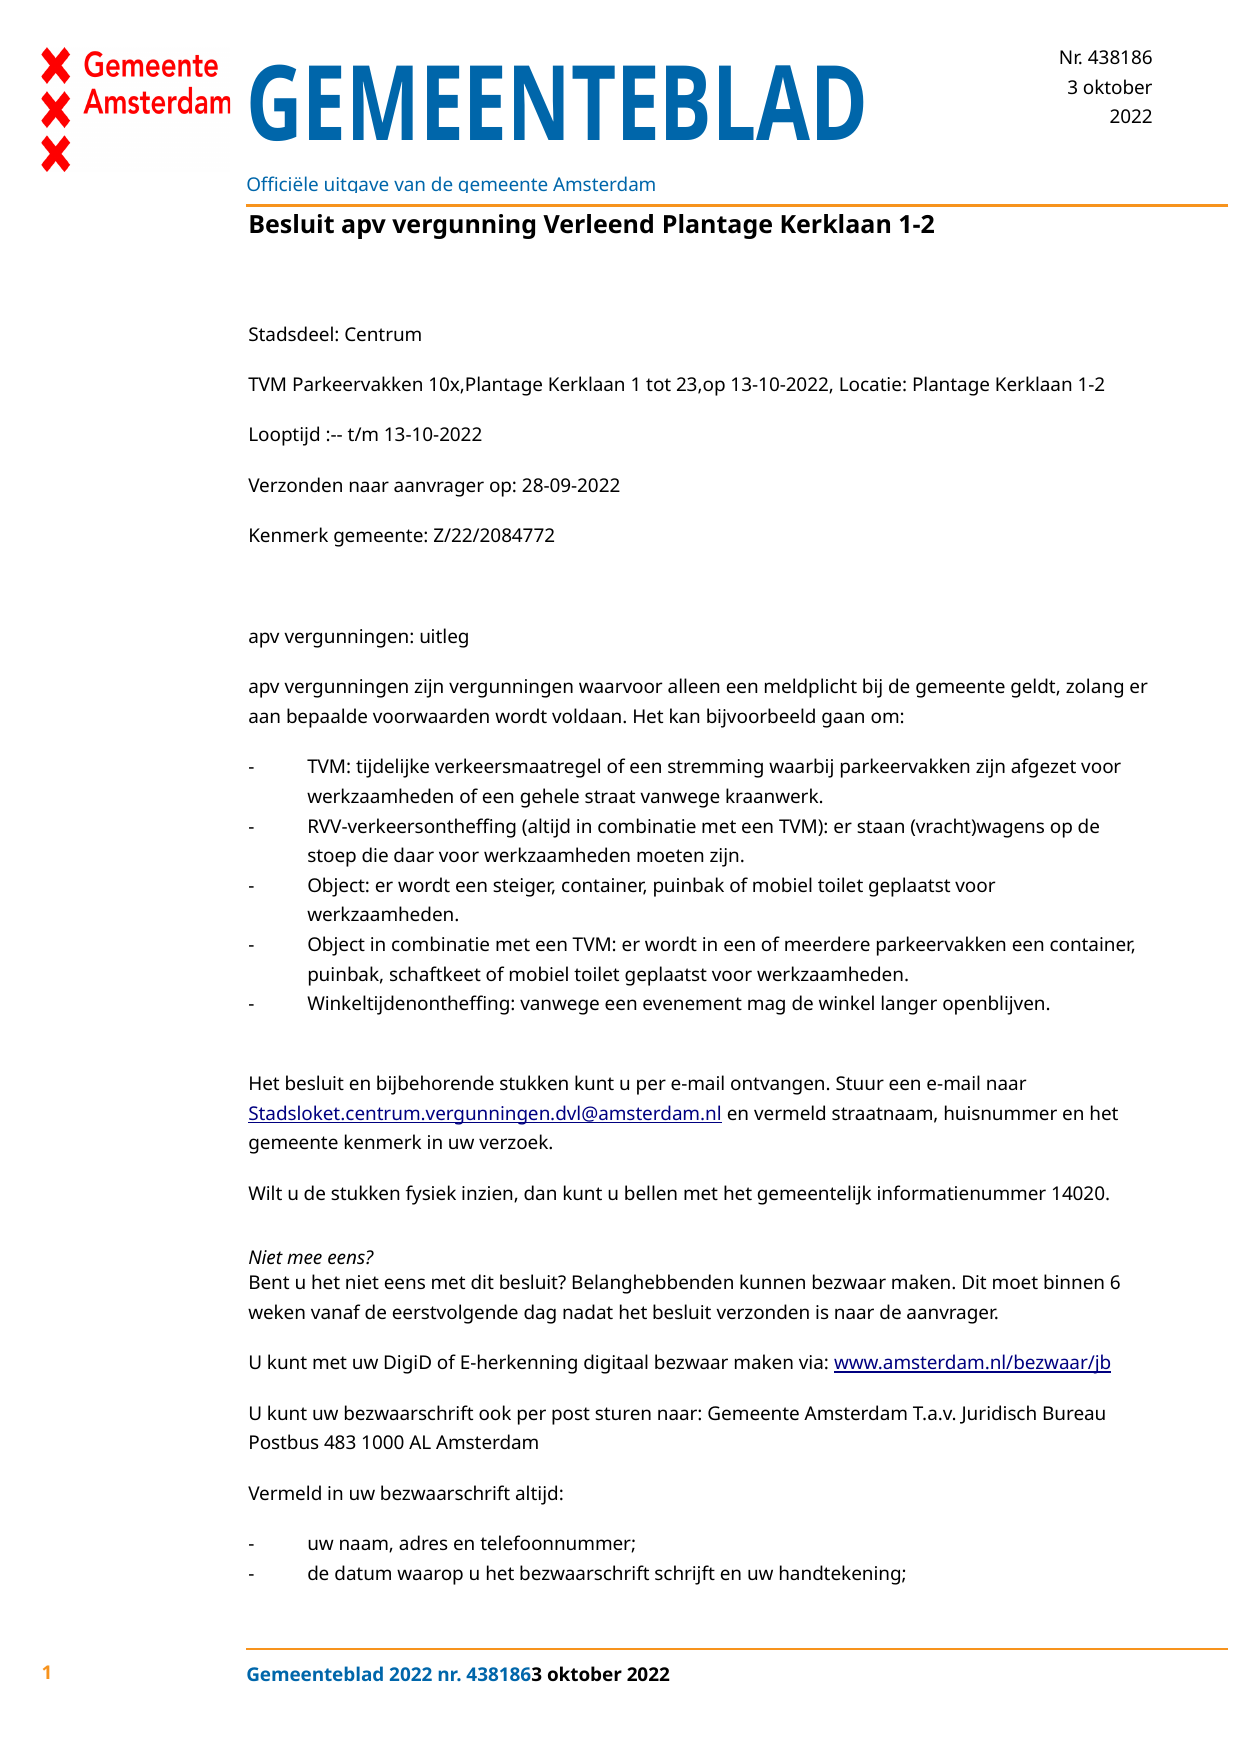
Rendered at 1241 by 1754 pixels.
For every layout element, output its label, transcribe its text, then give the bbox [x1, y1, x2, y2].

text Besluit apv vergunning Verleend Plantage Kerklaan 1-2 [248, 207, 1152, 241]
text Stadsdeel: Centrum [248, 321, 1152, 346]
text U kunt met uw DigiD of E-herkenning digitaal bezwaar maken via: www.amsterdam.nl/bezwaar/jb [248, 1349, 1152, 1375]
list de datum waarop u het bezwaarschrift schrijft en uw handtekening; [248, 1560, 1152, 1586]
text TVM Parkeervakken 10x,Plantage Kerklaan 1 tot 23,op 13-10-2022, Locatie: Plantage Kerklaan 1-2 [248, 371, 1152, 397]
list RVV-verkeersontheffing (altijd in combinatie met een TVM): er staan (vracht)wagens op de stoep die daar voor werkzaamheden moeten zijn. [248, 813, 1152, 868]
text Niet mee eens? [248, 1244, 1152, 1269]
text Wilt u de stukken fysiek inzien, dan kunt u bellen met het gemeentelijk informatienummer 14020. [248, 1180, 1152, 1206]
text apv vergunningen zijn vergunningen waarvoor alleen een meldplicht bij de gemeente geldt, zolang er aan bepaalde voorwaarden wordt voldaan. Het kan bijvoorbeeld gaan om: [248, 674, 1152, 729]
list uw naam, adres en telefoonnummer; [248, 1530, 1152, 1556]
text apv vergunningen: uitleg [248, 623, 1152, 649]
text Looptijd :-- t/m 13-10-2022 [248, 422, 1152, 447]
text Bent u het niet eens met dit besluit? Belanghebbenden kunnen bezwaar maken. Dit moet binnen 6 weken vanaf de eerstvolgende dag nadat het besluit verzonden is naar de aanvrager. [248, 1269, 1152, 1325]
text Het besluit en bijbehorende stukken kunt u per e-mail ontvangen. Stuur een e-mail naar Stadsloket.centrum.vergunningen.dvl@amsterdam.nl en vermeld straatnaam, huisnummer en het gemeente kenmerk in uw verzoek. [248, 1070, 1152, 1155]
text U kunt uw bezwaarschrift ook per post sturen naar: Gemeente Amsterdam T.a.v. Juridisch Bureau Postbus 483 1000 AL Amsterdam [248, 1400, 1152, 1455]
text Kenmerk gemeente: Z/22/2084772 [248, 522, 1152, 548]
text Vermeld in uw bezwaarschrift altijd: [248, 1480, 1152, 1506]
list TVM: tijdelijke verkeersmaatregel of een stremming waarbij parkeervakken zijn afgezet voor werkzaamheden of een gehele straat vanwege kraanwerk. [248, 754, 1152, 809]
list Winkeltijdenontheffing: vanwege een evenement mag de winkel langer openblijven. [248, 990, 1152, 1016]
picture [41, 47, 231, 172]
list Object: er wordt een steiger, container, puinbak of mobiel toilet geplaatst voor werkzaamheden. [248, 872, 1152, 927]
text Verzonden naar aanvrager op: 28-09-2022 [248, 472, 1152, 498]
list Object in combinatie met een TVM: er wordt in een of meerdere parkeervakken een container, puinbak, schaftkeet of mobiel toilet geplaatst voor werkzaamheden. [248, 931, 1152, 986]
